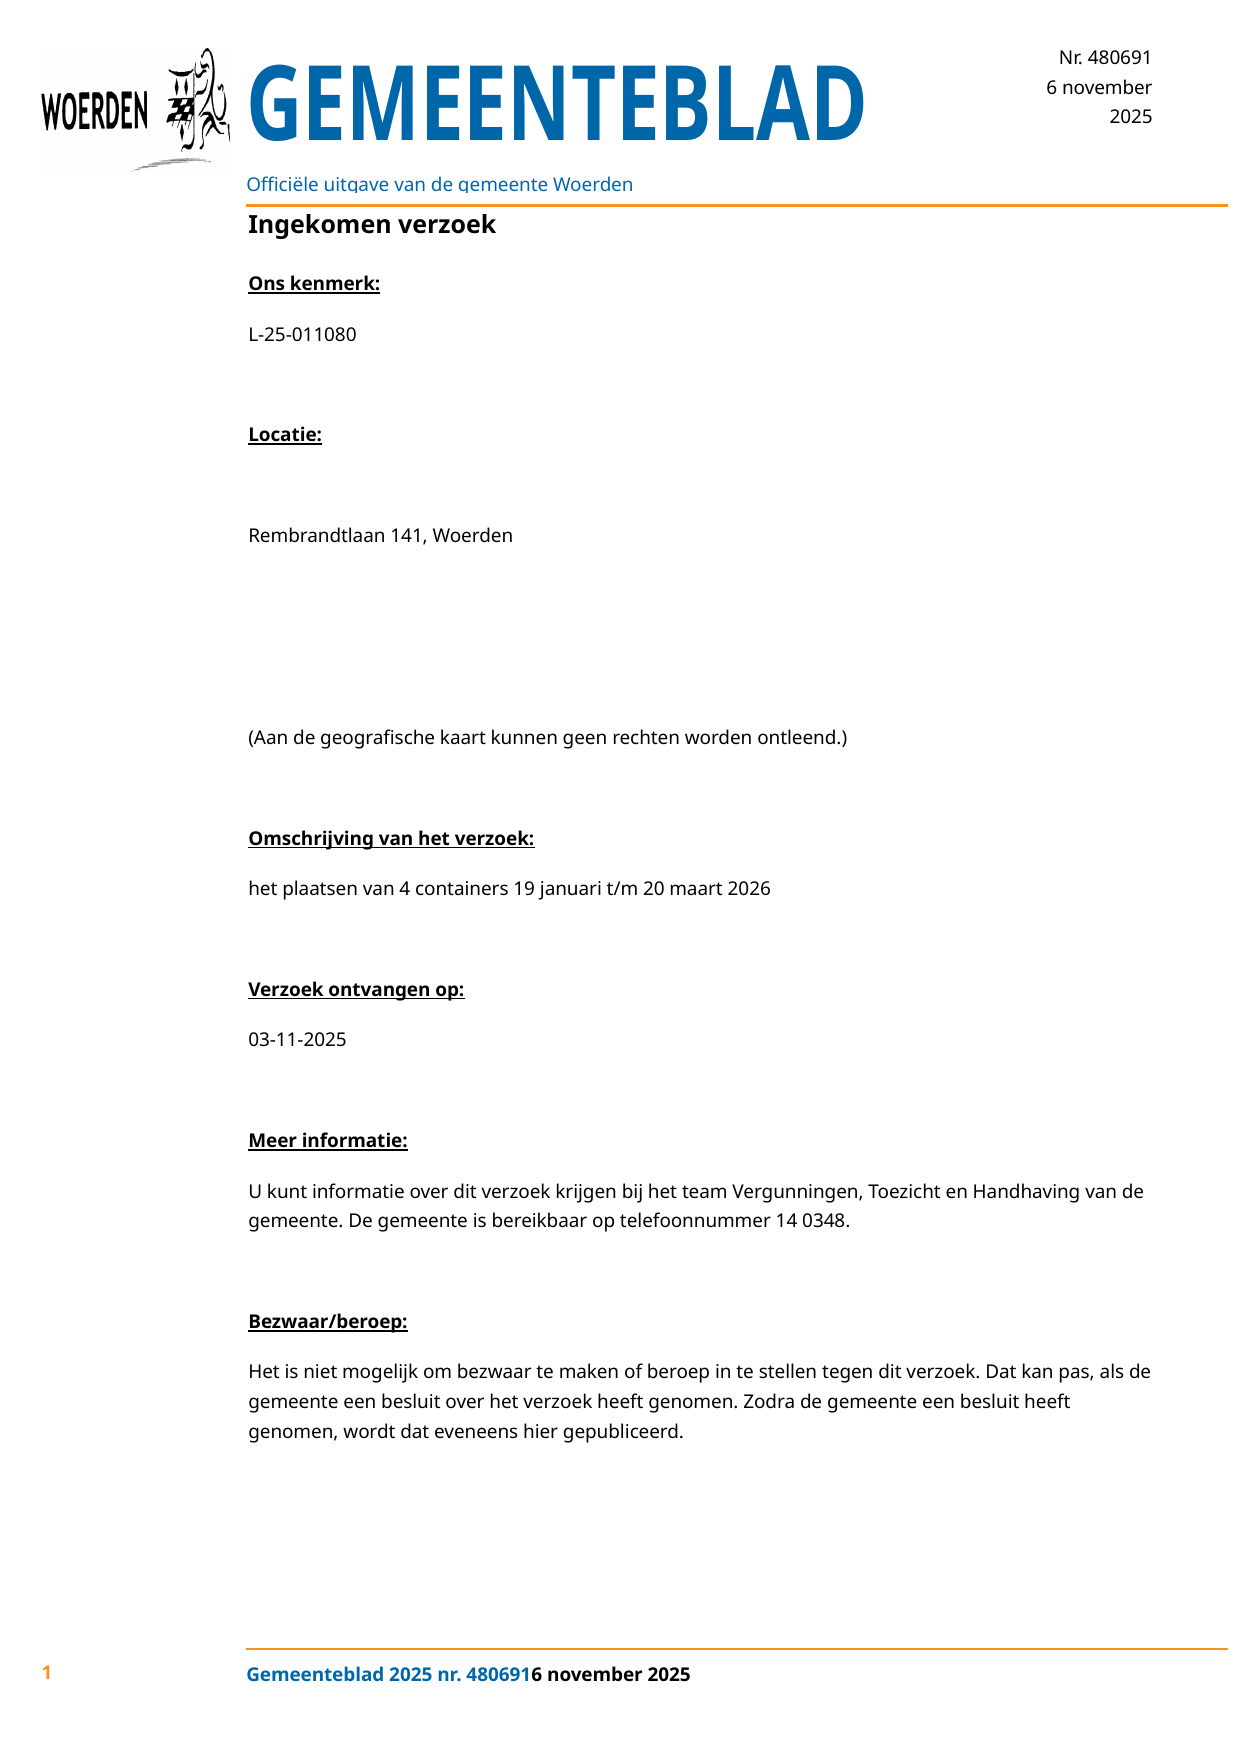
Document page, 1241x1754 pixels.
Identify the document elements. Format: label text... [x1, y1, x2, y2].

text Ingekomen verzoek [248, 207, 1152, 241]
text L-25-011080 [248, 321, 1152, 346]
text 03-11-2025 [248, 1027, 1152, 1052]
text Ons kenmerk: [248, 270, 1152, 296]
text Rembrandtlaan 141, Woerden [248, 522, 1152, 548]
text Bezwaar/beroep: [248, 1308, 1152, 1334]
text Het is niet mogelijk om bezwaar te maken of beroep in te stellen tegen dit verzoek. Dat kan pas, als de gemeente een besluit over het verzoek heeft genomen. Zodra de gemeente een besluit heeft genomen, wordt dat eveneens hier gepubliceerd. [248, 1359, 1152, 1443]
text Verzoek ontvangen op: [248, 976, 1152, 1002]
text Locatie: [248, 422, 1152, 447]
text het plaatsen van 4 containers 19 januari t/m 20 maart 2026 [248, 875, 1152, 901]
text Meer informatie: [248, 1127, 1152, 1153]
picture [41, 47, 231, 172]
text Omschrijving van het verzoek: [248, 825, 1152, 851]
text U kunt informatie over dit verzoek krijgen bij het team Vergunningen, Toezicht en Handhaving van de gemeente. De gemeente is bereikbaar op telefoonnummer 14 0348. [248, 1178, 1152, 1233]
text (Aan de geografische kaart kunnen geen rechten worden ontleend.) [248, 724, 1152, 750]
